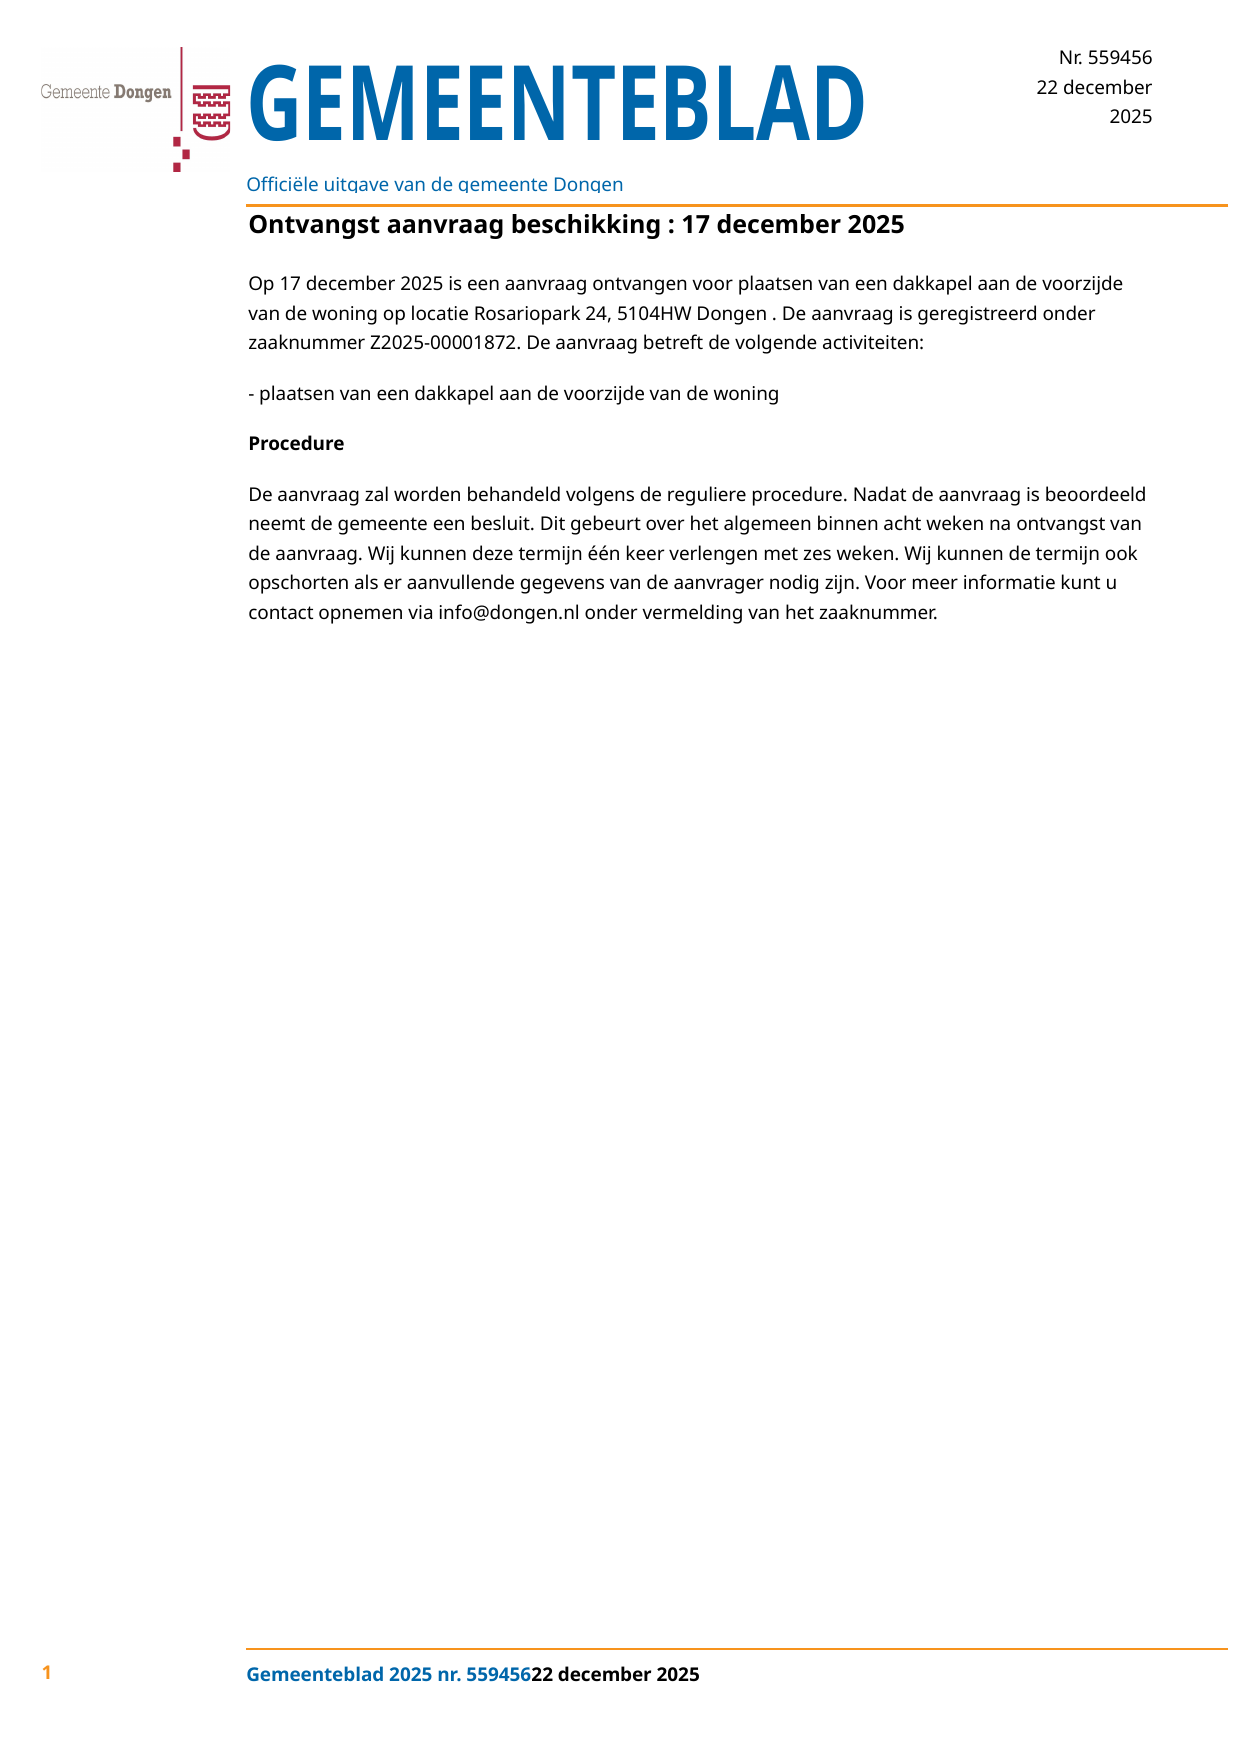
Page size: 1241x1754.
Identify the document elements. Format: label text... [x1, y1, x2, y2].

text Ontvangst aanvraag beschikking : 17 december 2025 [248, 207, 1152, 241]
text Procedure [248, 430, 1152, 456]
text - plaatsen van een dakkapel aan de voorzijde van de woning [248, 380, 1152, 406]
text De aanvraag zal worden behandeld volgens de reguliere procedure. Nadat de aanvraag is beoordeeld neemt de gemeente een besluit. Dit gebeurt over het algemeen binnen acht weken na ontvangst van de aanvraag. Wij kunnen deze termijn één keer verlengen met zes weken. Wij kunnen de termijn ook opschorten als er aanvullende gegevens van de aanvrager nodig zijn. Voor meer informatie kunt u contact opnemen via info@dongen.nl onder vermelding van het zaaknummer. [248, 481, 1152, 625]
text Op 17 december 2025 is een aanvraag ontvangen voor plaatsen van een dakkapel aan de voorzijde van de woning op locatie Rosariopark 24, 5104HW Dongen . De aanvraag is geregistreerd onder zaaknummer Z2025-00001872. De aanvraag betreft de volgende activiteiten: [248, 270, 1152, 355]
picture [41, 47, 231, 172]
